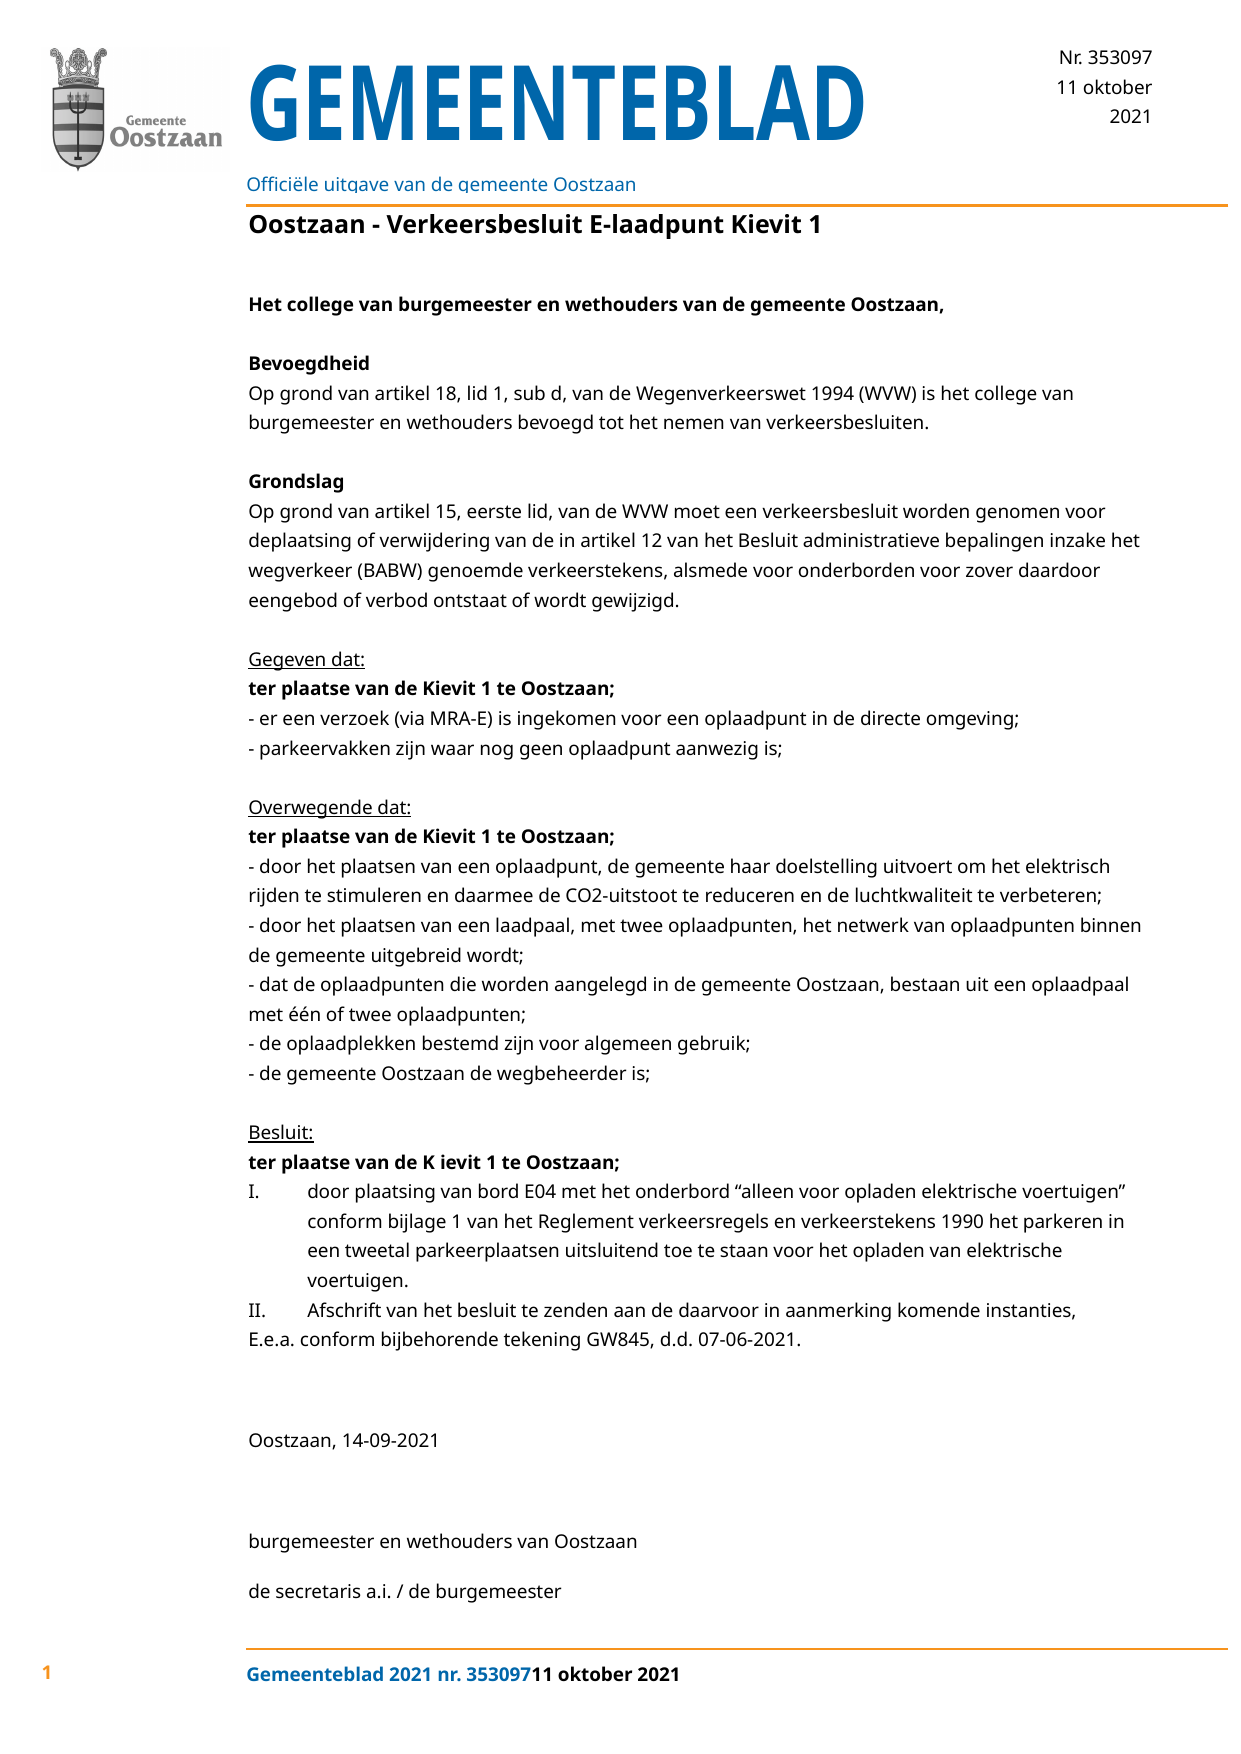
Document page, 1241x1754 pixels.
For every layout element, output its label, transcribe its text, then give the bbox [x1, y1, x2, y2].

picture [41, 47, 231, 172]
list door plaatsing van bord E04 met het onderbord “alleen voor opladen elektrische voertuigen” conform bijlage 1 van het Reglement verkeersregels en verkeerstekens 1990 het parkeren in een tweetal parkeerplaatsen uitsluitend toe te staan voor het opladen van elektrische voertuigen. [248, 1178, 1152, 1293]
text ter plaatse van de Kievit 1 te Oostzaan; [248, 823, 1152, 849]
text Oostzaan - Verkeersbesluit E-laadpunt Kievit 1 [248, 207, 1152, 241]
text de secretaris a.i. / de burgemeester [248, 1578, 1152, 1604]
list Afschrift van het besluit te zenden aan de daarvoor in aanmerking komende instanties, [248, 1297, 1152, 1323]
text Bevoegdheid [248, 350, 1152, 376]
text Op grond van artikel 18, lid 1, sub d, van de Wegenverkeerswet 1994 (WVW) is het college van burgemeester en wethouders bevoegd tot het nemen van verkeersbesluiten. [248, 380, 1152, 435]
text Het college van burgemeester en wethouders van de gemeente Oostzaan, [248, 291, 1152, 317]
text Grondslag [248, 468, 1152, 494]
text E.e.a. conform bijbehorende tekening GW845, d.d. 07-06-2021. [248, 1326, 1152, 1352]
text Overwegende dat: [248, 794, 1152, 820]
text - de gemeente Oostzaan de wegbeheerder is; [248, 1060, 1152, 1086]
text Oostzaan, 14-09-2021 [248, 1427, 1152, 1453]
text ter plaatse van de Kievit 1 te Oostzaan; [248, 676, 1152, 701]
text - parkeervakken zijn waar nog geen oplaadpunt aanwezig is; [248, 735, 1152, 761]
text - dat de oplaadpunten die worden aangelegd in de gemeente Oostzaan, bestaan uit een oplaadpaal met één of twee oplaadpunten; [248, 971, 1152, 1027]
text ter plaatse van de K ievit 1 te Oostzaan; [248, 1149, 1152, 1175]
text Gegeven dat: [248, 646, 1152, 672]
text burgemeester en wethouders van Oostzaan [248, 1528, 1152, 1554]
text - door het plaatsen van een laadpaal, met twee oplaadpunten, het netwerk van oplaadpunten binnen de gemeente uitgebreid wordt; [248, 912, 1152, 968]
text - er een verzoek (via MRA-E) is ingekomen voor een oplaadpunt in de directe omgeving; [248, 705, 1152, 731]
text - door het plaatsen van een oplaadpunt, de gemeente haar doelstelling uitvoert om het elektrisch rijden te stimuleren en daarmee de CO2-uitstoot te reduceren en de luchtkwaliteit te verbeteren; [248, 853, 1152, 908]
text Op grond van artikel 15, eerste lid, van de WVW moet een verkeersbesluit worden genomen voor deplaatsing of verwijdering van de in artikel 12 van het Besluit administratieve bepalingen inzake het wegverkeer (BABW) genoemde verkeerstekens, alsmede voor onderborden voor zover daardoor eengebod of verbod ontstaat of wordt gewijzigd. [248, 498, 1152, 613]
text Besluit: [248, 1119, 1152, 1145]
text - de oplaadplekken bestemd zijn voor algemeen gebruik; [248, 1031, 1152, 1056]
